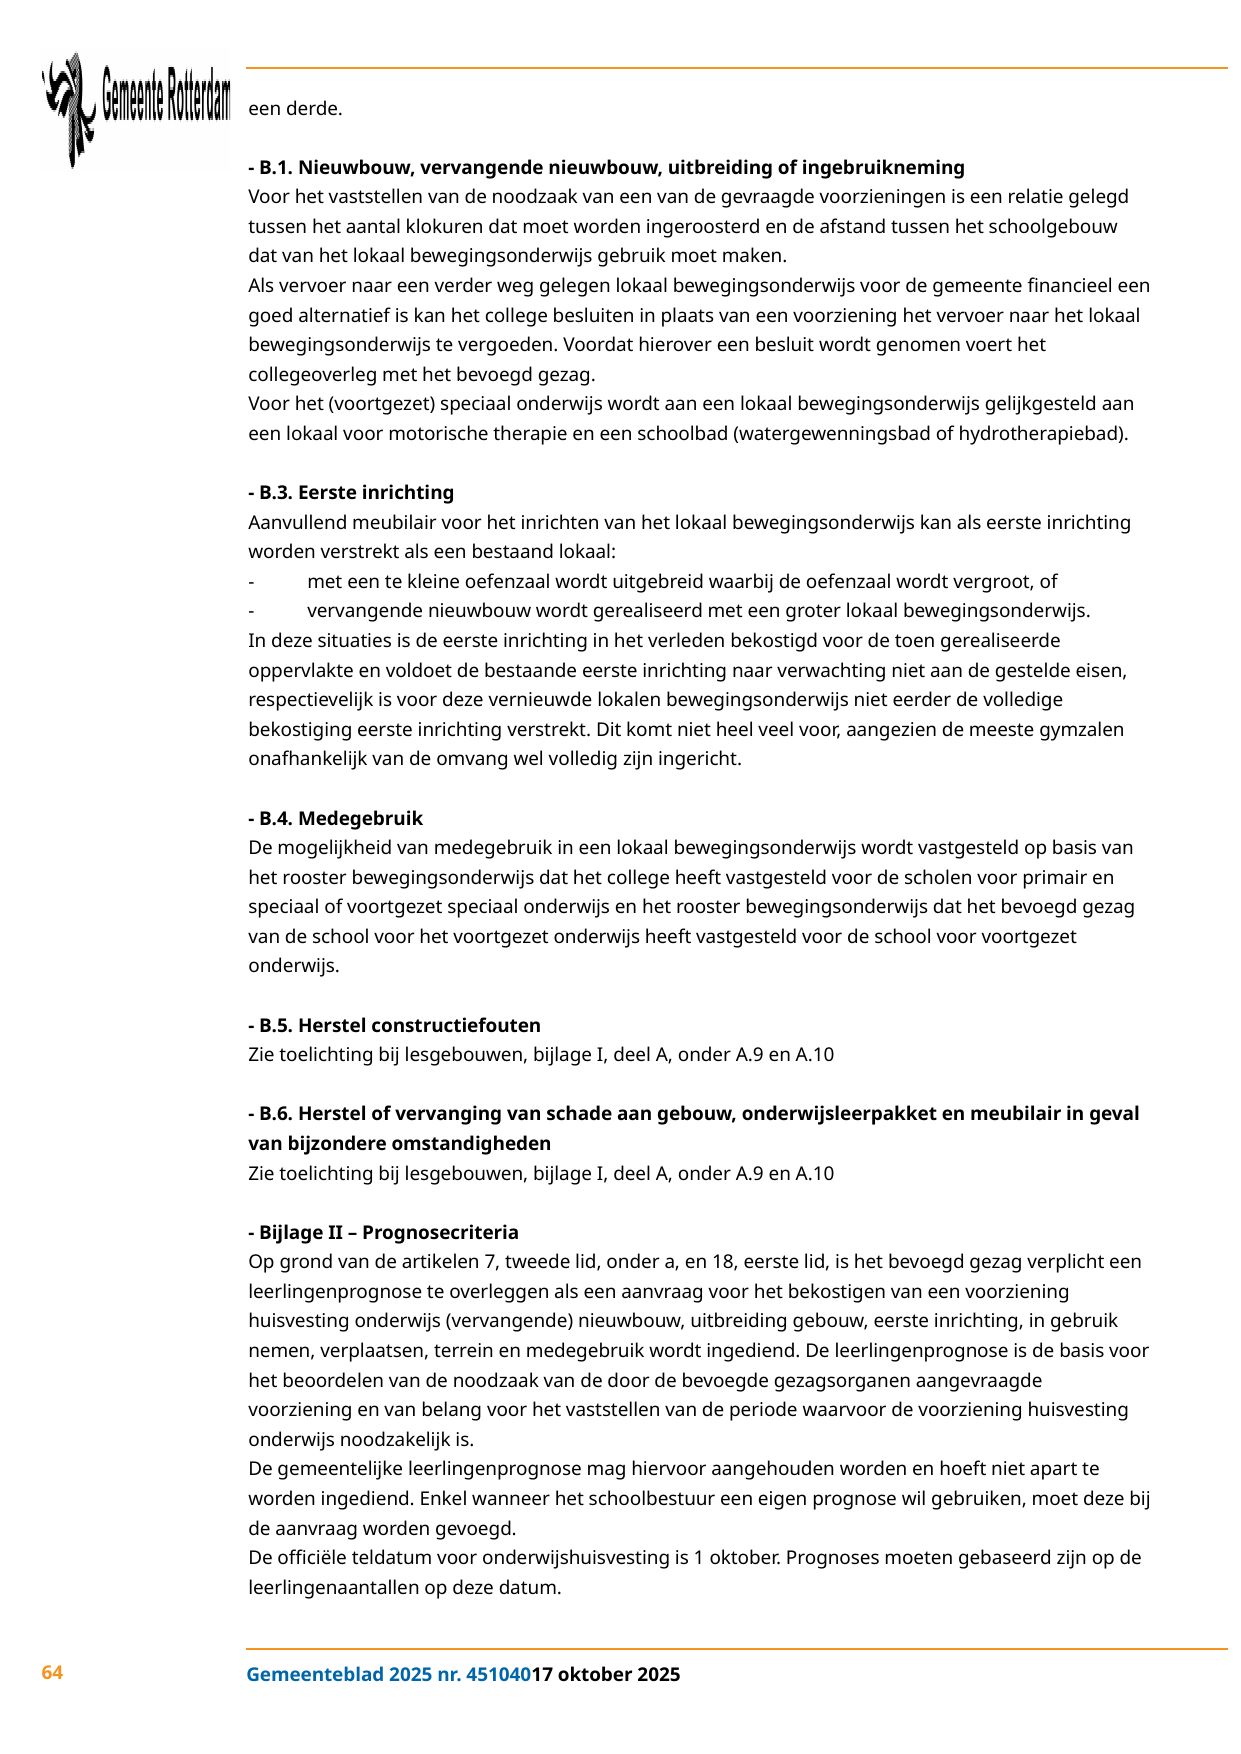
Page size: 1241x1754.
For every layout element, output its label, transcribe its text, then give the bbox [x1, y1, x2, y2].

text Op grond van de artikelen 7, tweede lid, onder a, en 18, eerste lid, is het bevoegd gezag verplicht een leerlingenprognose te overleggen als een aanvraag voor het bekostigen van een voorziening huisvesting onderwijs (vervangende) nieuwbouw, uitbreiding gebouw, eerste inrichting, in gebruik nemen, verplaatsen, terrein en medegebruik wordt ingediend. De leerlingenprognose is de basis voor het beoordelen van de noodzaak van de door de bevoegde gezagsorganen aangevraagde voorziening en van belang voor het vaststellen van de periode waarvoor de voorziening huisvesting onderwijs noodzakelijk is. [248, 1248, 1152, 1452]
list met een te kleine oefenzaal wordt uitgebreid waarbij de oefenzaal wordt vergroot, of [248, 568, 1152, 594]
text De mogelijkheid van medegebruik in een lokaal bewegingsonderwijs wordt vastgesteld op basis van het rooster bewegingsonderwijs dat het college heeft vastgesteld voor de scholen voor primair en speciaal of voortgezet speciaal onderwijs en het rooster bewegingsonderwijs dat het bevoegd gezag van de school voor het voortgezet onderwijs heeft vastgesteld voor de school voor voortgezet onderwijs. [248, 834, 1152, 978]
text Voor het vaststellen van de noodzaak van een van de gevraagde voorzieningen is een relatie gelegd tussen het aantal klokuren dat moet worden ingeroosterd en de afstand tussen het schoolgebouw dat van het lokaal bewegingsonderwijs gebruik moet maken. [248, 183, 1152, 268]
text Aanvullend meubilair voor het inrichten van het lokaal bewegingsonderwijs kan als eerste inrichting worden verstrekt als een bestaand lokaal: [248, 509, 1152, 564]
text - Bijlage II – Prognosecriteria [248, 1219, 1152, 1245]
text - B.6. Herstel of vervanging van schade aan gebouw, onderwijsleerpakket en meubilair in geval van bijzondere omstandigheden [248, 1101, 1152, 1156]
text - B.1. Nieuwbouw, vervangende nieuwbouw, uitbreiding of ingebruikneming [248, 154, 1152, 180]
picture [41, 47, 231, 172]
text een derde. [248, 95, 1152, 121]
text - B.5. Herstel constructiefouten [248, 1012, 1152, 1038]
text Zie toelichting bij lesgebouwen, bijlage I, deel A, onder A.9 en A.10 [248, 1041, 1152, 1067]
text Voor het (voortgezet) speciaal onderwijs wordt aan een lokaal bewegingsonderwijs gelijkgesteld aan een lokaal voor motorische therapie en een schoolbad (watergewenningsbad of hydrotherapiebad). [248, 391, 1152, 446]
text De gemeentelijke leerlingenprognose mag hiervoor aangehouden worden en hoeft niet apart te worden ingediend. Enkel wanneer het schoolbestuur een eigen prognose wil gebruiken, moet deze bij de aanvraag worden gevoegd. [248, 1456, 1152, 1541]
text Zie toelichting bij lesgebouwen, bijlage I, deel A, onder A.9 en A.10 [248, 1160, 1152, 1186]
list vervangende nieuwbouw wordt gerealiseerd met een groter lokaal bewegingsonderwijs. [248, 598, 1152, 623]
text - B.3. Eerste inrichting [248, 479, 1152, 505]
text In deze situaties is de eerste inrichting in het verleden bekostigd voor de toen gerealiseerde oppervlakte en voldoet de bestaande eerste inrichting naar verwachting niet aan de gestelde eisen, respectievelijk is voor deze vernieuwde lokalen bewegingsonderwijs niet eerder de volledige bekostiging eerste inrichting verstrekt. Dit komt niet heel veel voor, aangezien de meeste gymzalen onafhankelijk van de omvang wel volledig zijn ingericht. [248, 627, 1152, 771]
text Als vervoer naar een verder weg gelegen lokaal bewegingsonderwijs voor de gemeente financieel een goed alternatief is kan het college besluiten in plaats van een voorziening het vervoer naar het lokaal bewegingsonderwijs te vergoeden. Voordat hierover een besluit wordt genomen voert het collegeoverleg met het bevoegd gezag. [248, 272, 1152, 387]
text De officiële teldatum voor onderwijshuisvesting is 1 oktober. Prognoses moeten gebaseerd zijn op de leerlingenaantallen op deze datum. [248, 1544, 1152, 1600]
text - B.4. Medegebruik [248, 805, 1152, 831]
